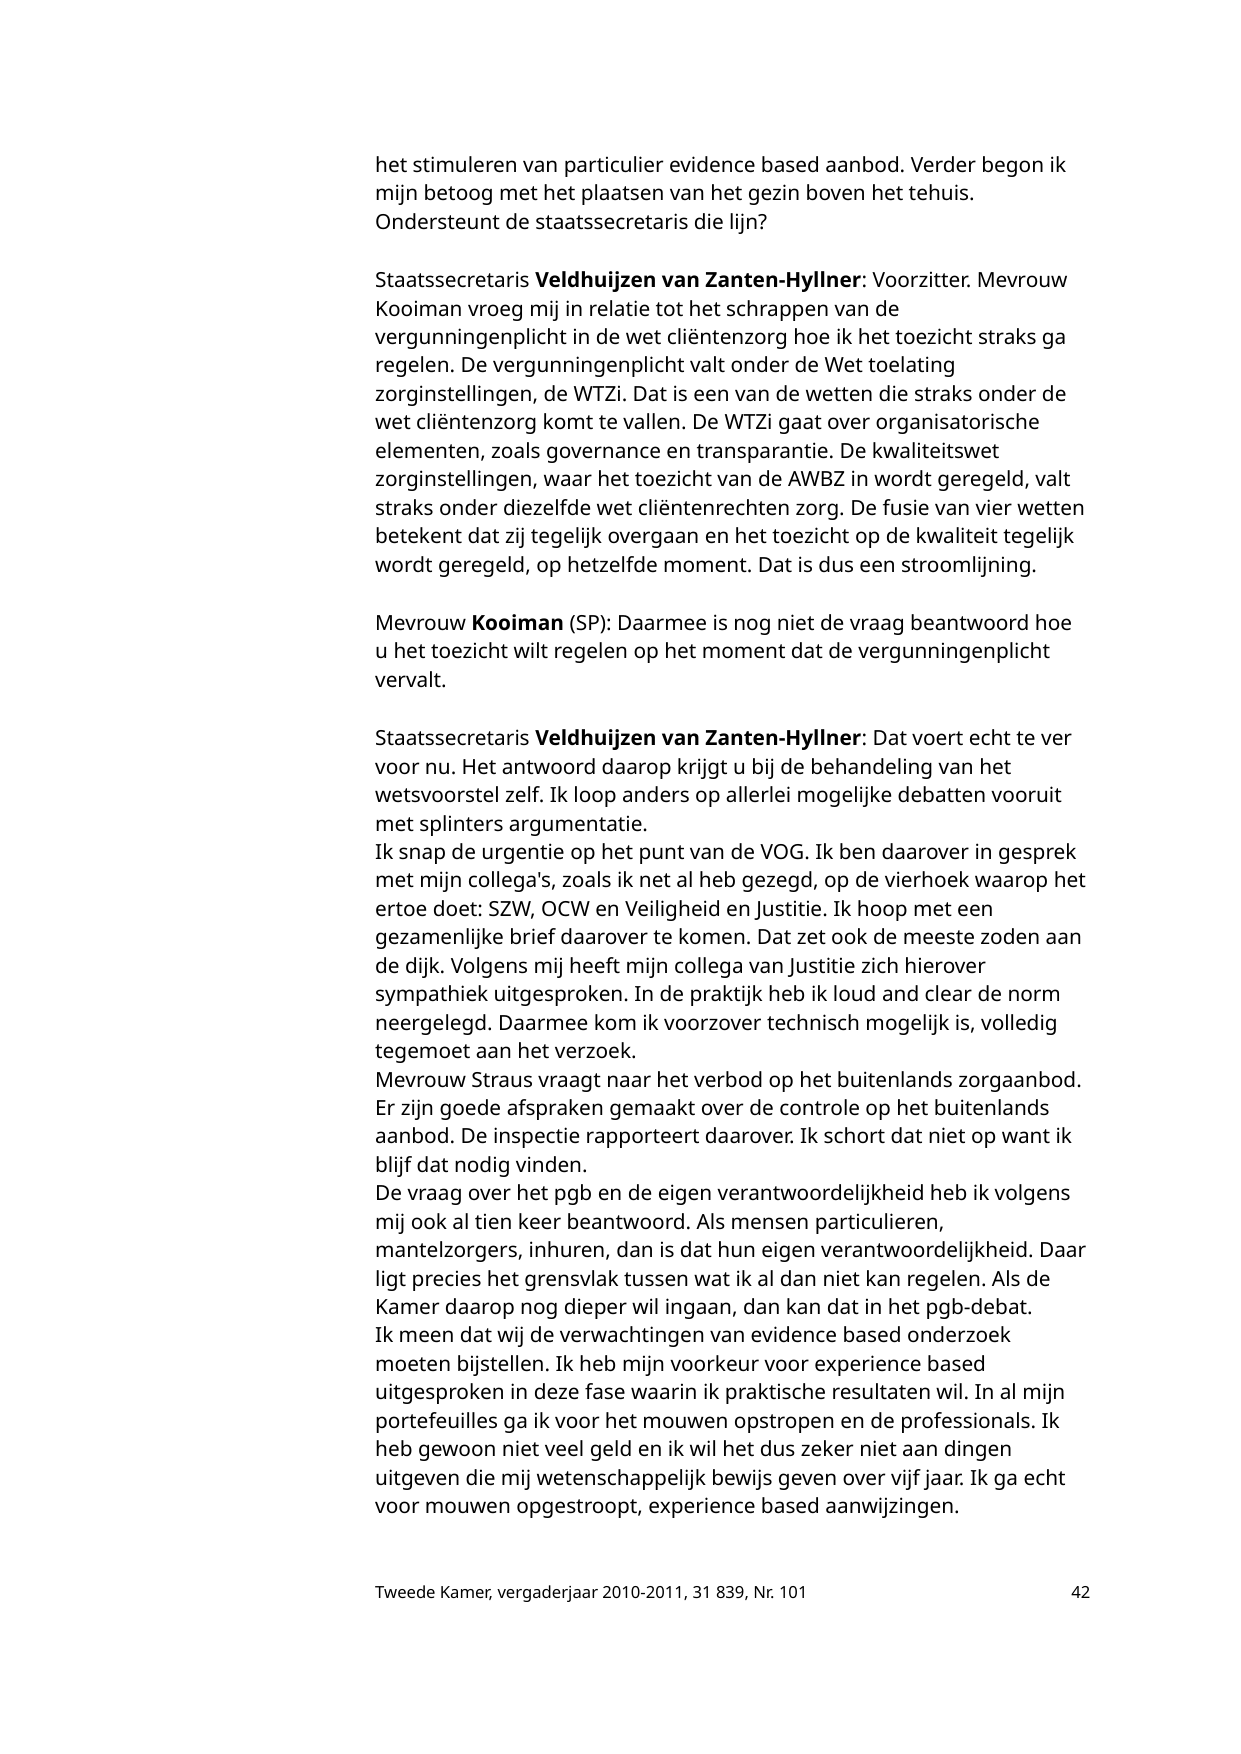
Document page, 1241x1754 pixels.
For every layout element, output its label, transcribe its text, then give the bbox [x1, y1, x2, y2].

text Mevrouw Straus vraagt naar het verbod op het buitenlands zorgaanbod. Er zijn goede afspraken gemaakt over de controle op het buitenlands aanbod. De inspectie rapporteert daarover. Ik schort dat niet op want ik blijf dat nodig vinden. [375, 1065, 1090, 1178]
text Ik meen dat wij de verwachtingen van evidence based onderzoek moeten bijstellen. Ik heb mijn voorkeur voor experience based uitgesproken in deze fase waarin ik praktische resultaten wil. In al mijn portefeuilles ga ik voor het mouwen opstropen en de professionals. Ik heb gewoon niet veel geld en ik wil het dus zeker niet aan dingen uitgeven die mij wetenschappelijk bewijs geven over vijf jaar. Ik ga echt voor mouwen opgestroopt, experience based aanwijzingen. [375, 1321, 1090, 1520]
text De vraag over het pgb en de eigen verantwoordelijkheid heb ik volgens mij ook al tien keer beantwoord. Als mensen particulieren, mantelzorgers, inhuren, dan is dat hun eigen verantwoordelijkheid. Daar ligt precies het grensvlak tussen wat ik al dan niet kan regelen. Als de Kamer daarop nog dieper wil ingaan, dan kan dat in het pgb-debat. [375, 1178, 1090, 1321]
text Staatssecretaris Veldhuijzen van Zanten-Hyllner: Voorzitter. Mevrouw Kooiman vroeg mij in relatie tot het schrappen van de vergunningenplicht in de wet cliëntenzorg hoe ik het toezicht straks ga regelen. De vergunningenplicht valt onder de Wet toelating zorginstellingen, de WTZi. Dat is een van de wetten die straks onder de wet cliëntenzorg komt te vallen. De WTZi gaat over organisatorische elementen, zoals governance en transparantie. De kwaliteitswet zorginstellingen, waar het toezicht van de AWBZ in wordt geregeld, valt straks onder diezelfde wet cliëntenrechten zorg. De fusie van vier wetten betekent dat zij tegelijk overgaan en het toezicht op de kwaliteit tegelijk wordt geregeld, op hetzelfde moment. Dat is dus een stroomlijning. [375, 265, 1090, 578]
text Ik snap de urgentie op het punt van de VOG. Ik ben daarover in gesprek met mijn collega's, zoals ik net al heb gezegd, op de vierhoek waarop het ertoe doet: SZW, OCW en Veiligheid en Justitie. Ik hoop met een gezamenlijke brief daarover te komen. Dat zet ook de meeste zoden aan de dijk. Volgens mij heeft mijn collega van Justitie zich hierover sympathiek uitgesproken. In de praktijk heb ik loud and clear de norm neergelegd. Daarmee kom ik voorzover technisch mogelijk is, volledig tegemoet aan het verzoek. [375, 837, 1090, 1065]
text Mevrouw Kooiman (SP): Daarmee is nog niet de vraag beantwoord hoe u het toezicht wilt regelen op het moment dat de vergunningenplicht vervalt. [375, 608, 1090, 693]
text het stimuleren van particulier evidence based aanbod. Verder begon ik mijn betoog met het plaatsen van het gezin boven het tehuis. Ondersteunt de staatssecretaris die lijn? [375, 150, 1090, 235]
text Staatssecretaris Veldhuijzen van Zanten-Hyllner: Dat voert echt te ver voor nu. Het antwoord daarop krijgt u bij de behandeling van het wetsvoorstel zelf. Ik loop anders op allerlei mogelijke debatten vooruit met splinters argumentatie. [375, 723, 1090, 837]
